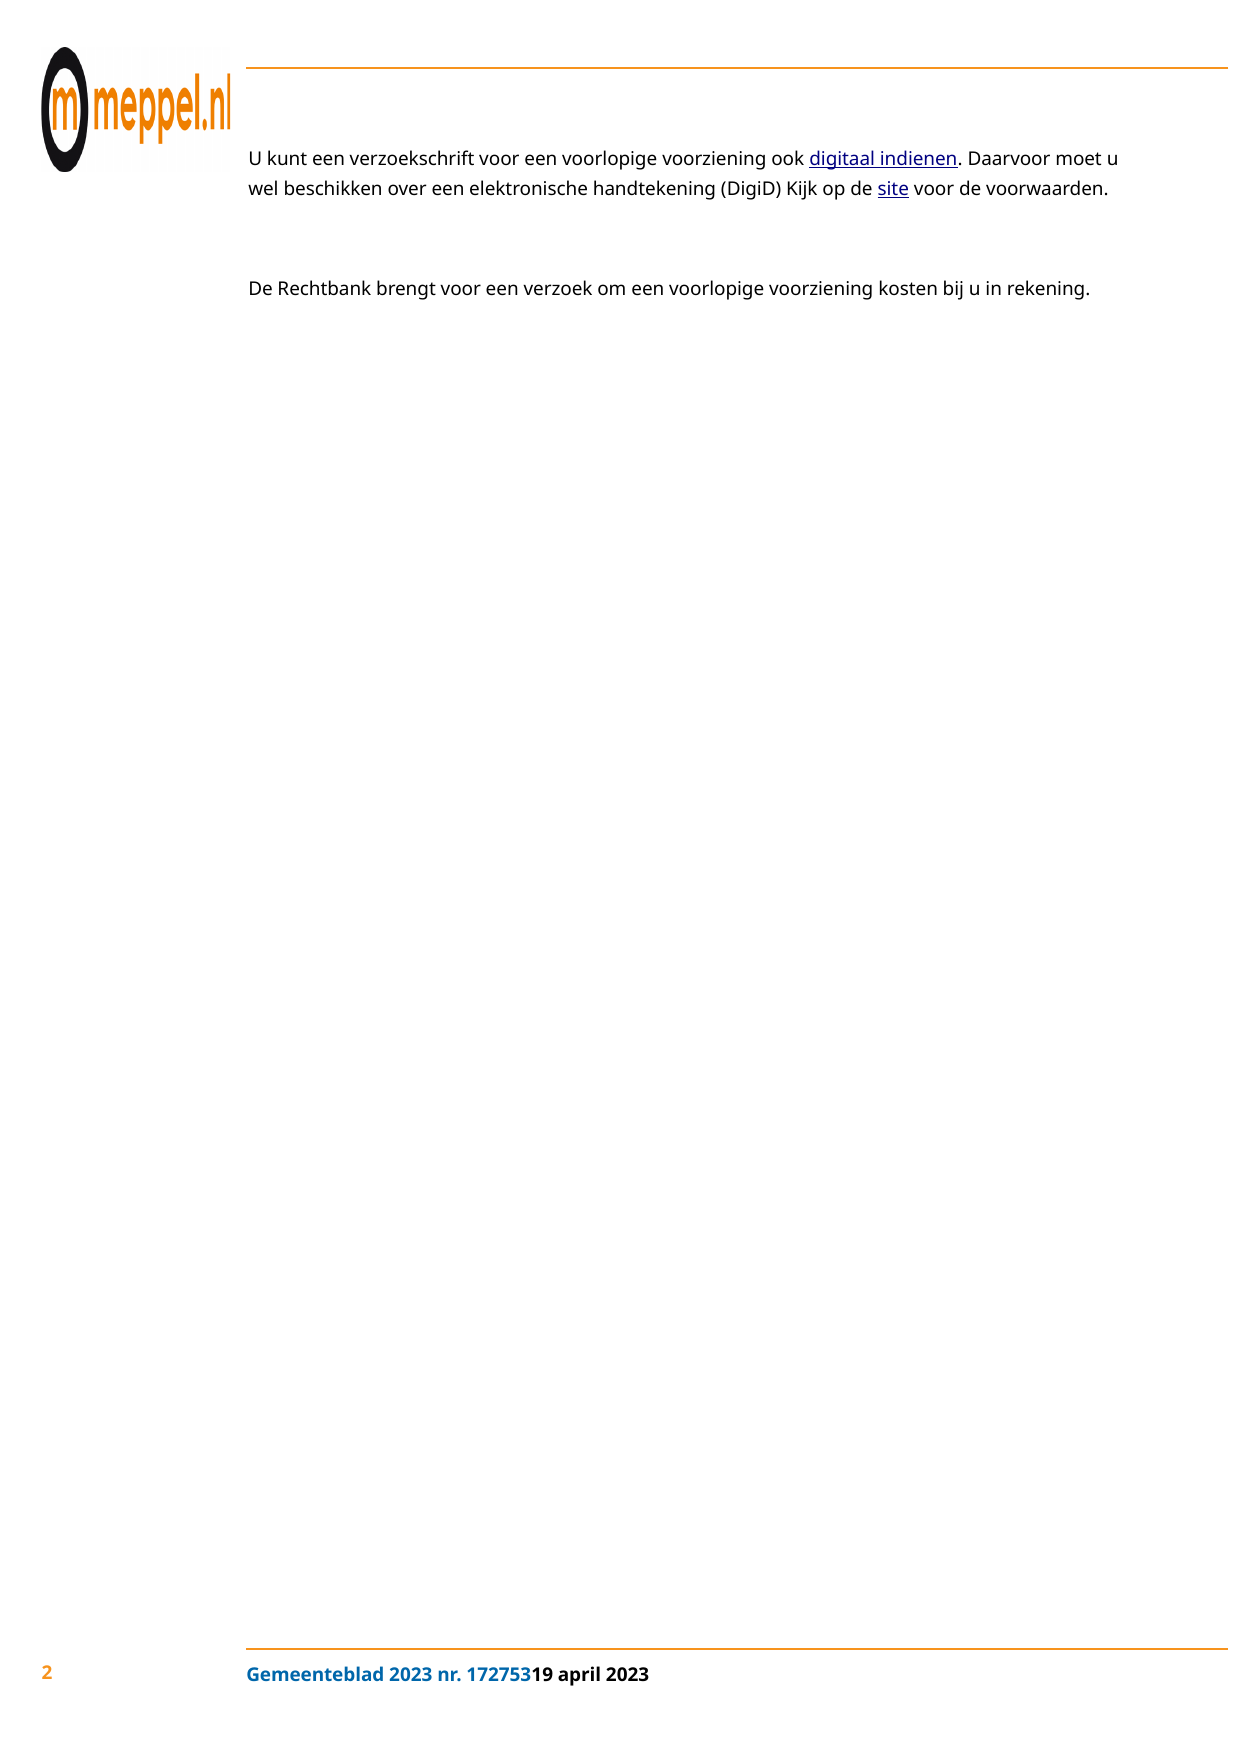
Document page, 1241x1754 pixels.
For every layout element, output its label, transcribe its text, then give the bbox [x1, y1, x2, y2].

picture [41, 47, 231, 172]
text De Rechtbank brengt voor een verzoek om een voorlopige voorziening kosten bij u in rekening. [248, 276, 1152, 301]
text U kunt een verzoekschrift voor een voorlopige voorziening ook digitaal indienen. Daarvoor moet u wel beschikken over een elektronische handtekening (DigiD) Kijk op de site voor de voorwaarden. [248, 145, 1152, 201]
